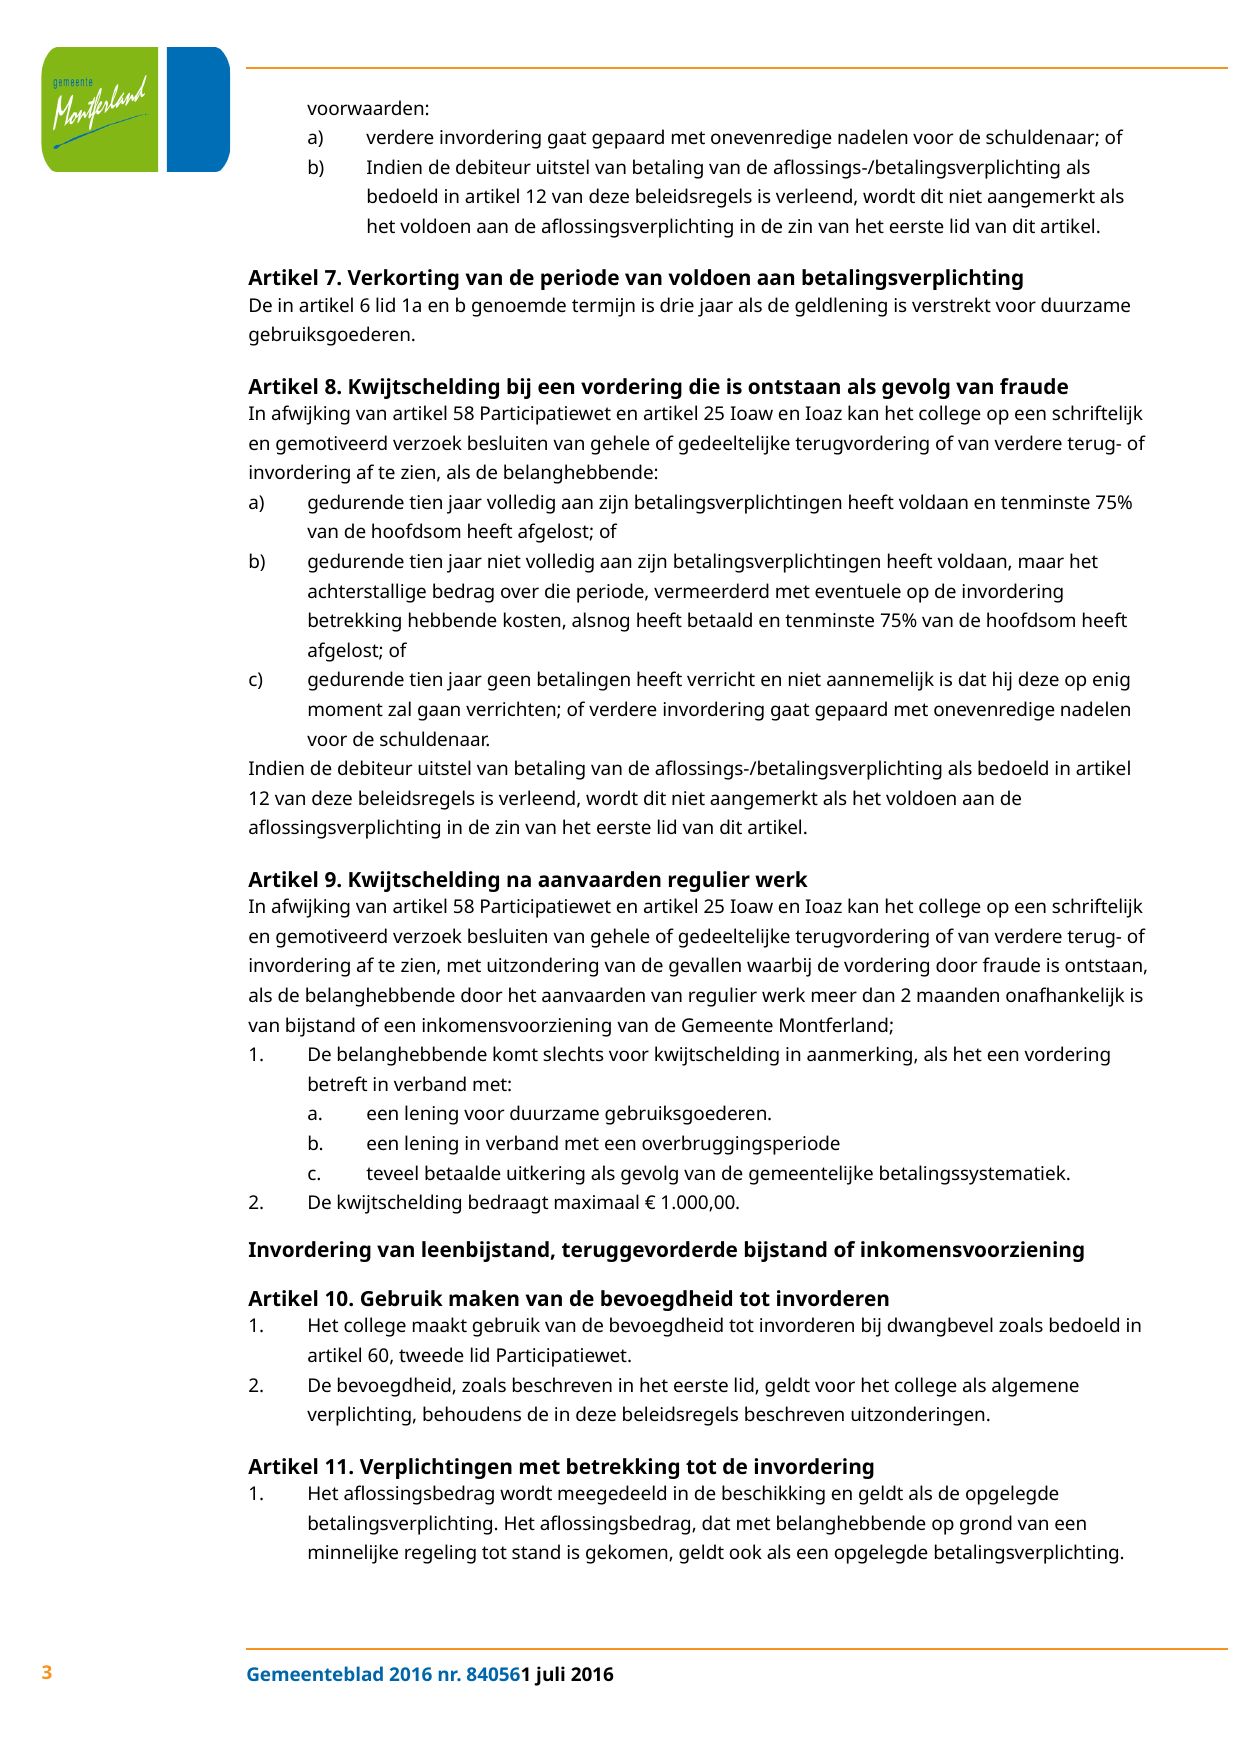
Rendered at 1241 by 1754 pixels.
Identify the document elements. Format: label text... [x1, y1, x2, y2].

list Het aflossingsbedrag wordt meegedeeld in de beschikking en geldt als de opgelegde betalingsverplichting. Het aflossingsbedrag, dat met belanghebbende op grond van een minnelijke regeling tot stand is gekomen, geldt ook als een opgelegde betalingsverplichting. [248, 1480, 1152, 1565]
list gedurende tien jaar geen betalingen heeft verricht en niet aannemelijk is dat hij deze op enig moment zal gaan verrichten; of verdere invordering gaat gepaard met onevenredige nadelen voor de schuldenaar. [248, 667, 1152, 752]
text Artikel 7. Verkorting van de periode van voldoen aan betalingsverplichting [248, 263, 1152, 292]
list gedurende tien jaar volledig aan zijn betalingsverplichtingen heeft voldaan en tenminste 75% van de hoofdsom heeft afgelost; of [248, 489, 1152, 544]
text Indien de debiteur uitstel van betaling van de aflossings-/betalingsverplichting als bedoeld in artikel 12 van deze beleidsregels is verleend, wordt dit niet aangemerkt als het voldoen aan de aflossingsverplichting in de zin van het eerste lid van dit artikel. [248, 755, 1152, 840]
text Artikel 10. Gebruik maken van de bevoegdheid tot invorderen [248, 1284, 1152, 1313]
text Artikel 8. Kwijtschelding bij een vordering die is ontstaan als gevolg van fraude [248, 372, 1152, 400]
text In afwijking van artikel 58 Participatiewet en artikel 25 Ioaw en Ioaz kan het college op een schriftelijk en gemotiveerd verzoek besluiten van gehele of gedeeltelijke terugvordering of van verdere terug- of invordering af te zien, met uitzondering van de gevallen waarbij de vordering door fraude is ontstaan, als de belanghebbende door het aanvaarden van regulier werk meer dan 2 maanden onafhankelijk is van bijstand of een inkomensvoorziening van de Gemeente Montferland; [248, 893, 1152, 1037]
text In afwijking van artikel 58 Participatiewet en artikel 25 Ioaw en Ioaz kan het college op een schriftelijk en gemotiveerd verzoek besluiten van gehele of gedeeltelijke terugvordering of van verdere terug- of invordering af te zien, als de belanghebbende: [248, 400, 1152, 485]
list De belanghebbende komt slechts voor kwijtschelding in aanmerking, als het een vordering betreft in verband met: [248, 1041, 1152, 1097]
text Invordering van leenbijstand, teruggevorderde bijstand of inkomensvoorziening [248, 1235, 1152, 1263]
text De in artikel 6 lid 1a en b genoemde termijn is drie jaar als de geldlening is verstrekt voor duurzame gebruiksgoederen. [248, 292, 1152, 347]
list een lening voor duurzame gebruiksgoederen. [307, 1101, 1152, 1126]
list Het college maakt gebruik van de bevoegdheid tot invorderen bij dwangbevel zoals bedoeld in artikel 60, tweede lid Participatiewet. [248, 1313, 1152, 1368]
list voorwaarden: [248, 95, 1152, 121]
list verdere invordering gaat gepaard met onevenredige nadelen voor de schuldenaar; of [307, 124, 1152, 150]
list een lening in verband met een overbruggingsperiode [307, 1130, 1152, 1156]
list teveel betaalde uitkering als gevolg van de gemeentelijke betalingssystematiek. [307, 1160, 1152, 1185]
picture [41, 47, 231, 172]
text Artikel 9. Kwijtschelding na aanvaarden regulier werk [248, 865, 1152, 893]
list Indien de debiteur uitstel van betaling van de aflossings-/betalingsverplichting als bedoeld in artikel 12 van deze beleidsregels is verleend, wordt dit niet aangemerkt als het voldoen aan de aflossingsverplichting in de zin van het eerste lid van dit artikel. [307, 154, 1152, 239]
list De kwijtschelding bedraagt maximaal € 1.000,00. [248, 1189, 1152, 1215]
list De bevoegdheid, zoals beschreven in het eerste lid, geldt voor het college als algemene verplichting, behoudens de in deze beleidsregels beschreven uitzonderingen. [248, 1372, 1152, 1427]
list gedurende tien jaar niet volledig aan zijn betalingsverplichtingen heeft voldaan, maar het achterstallige bedrag over die periode, vermeerderd met eventuele op de invordering betrekking hebbende kosten, alsnog heeft betaald en tenminste 75% van de hoofdsom heeft afgelost; of [248, 548, 1152, 663]
text Artikel 11. Verplichtingen met betrekking tot de invordering [248, 1452, 1152, 1480]
